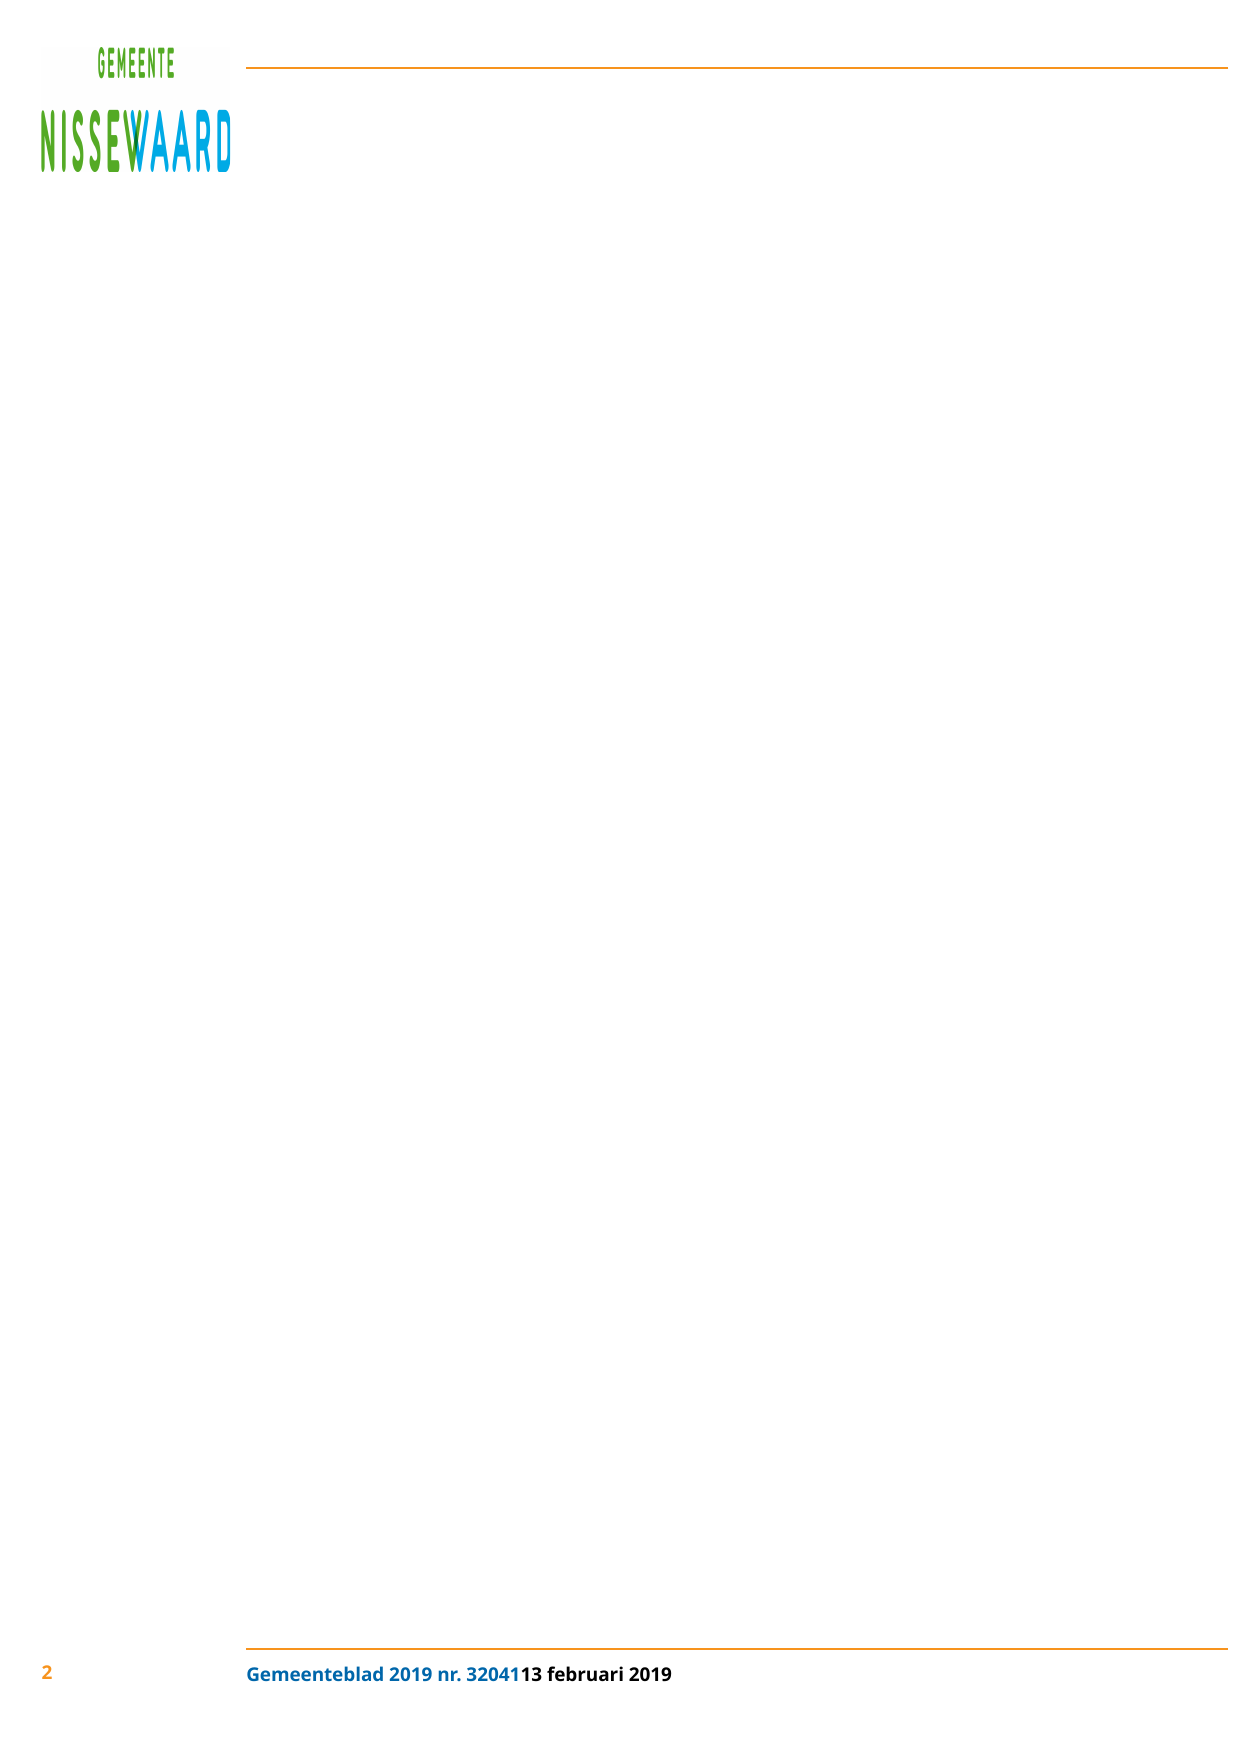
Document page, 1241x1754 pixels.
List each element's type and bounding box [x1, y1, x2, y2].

picture [41, 47, 231, 172]
picture [200, 151, 206, 172]
picture [176, 157, 187, 172]
picture [201, 122, 206, 138]
picture [154, 157, 165, 172]
picture [222, 122, 227, 160]
